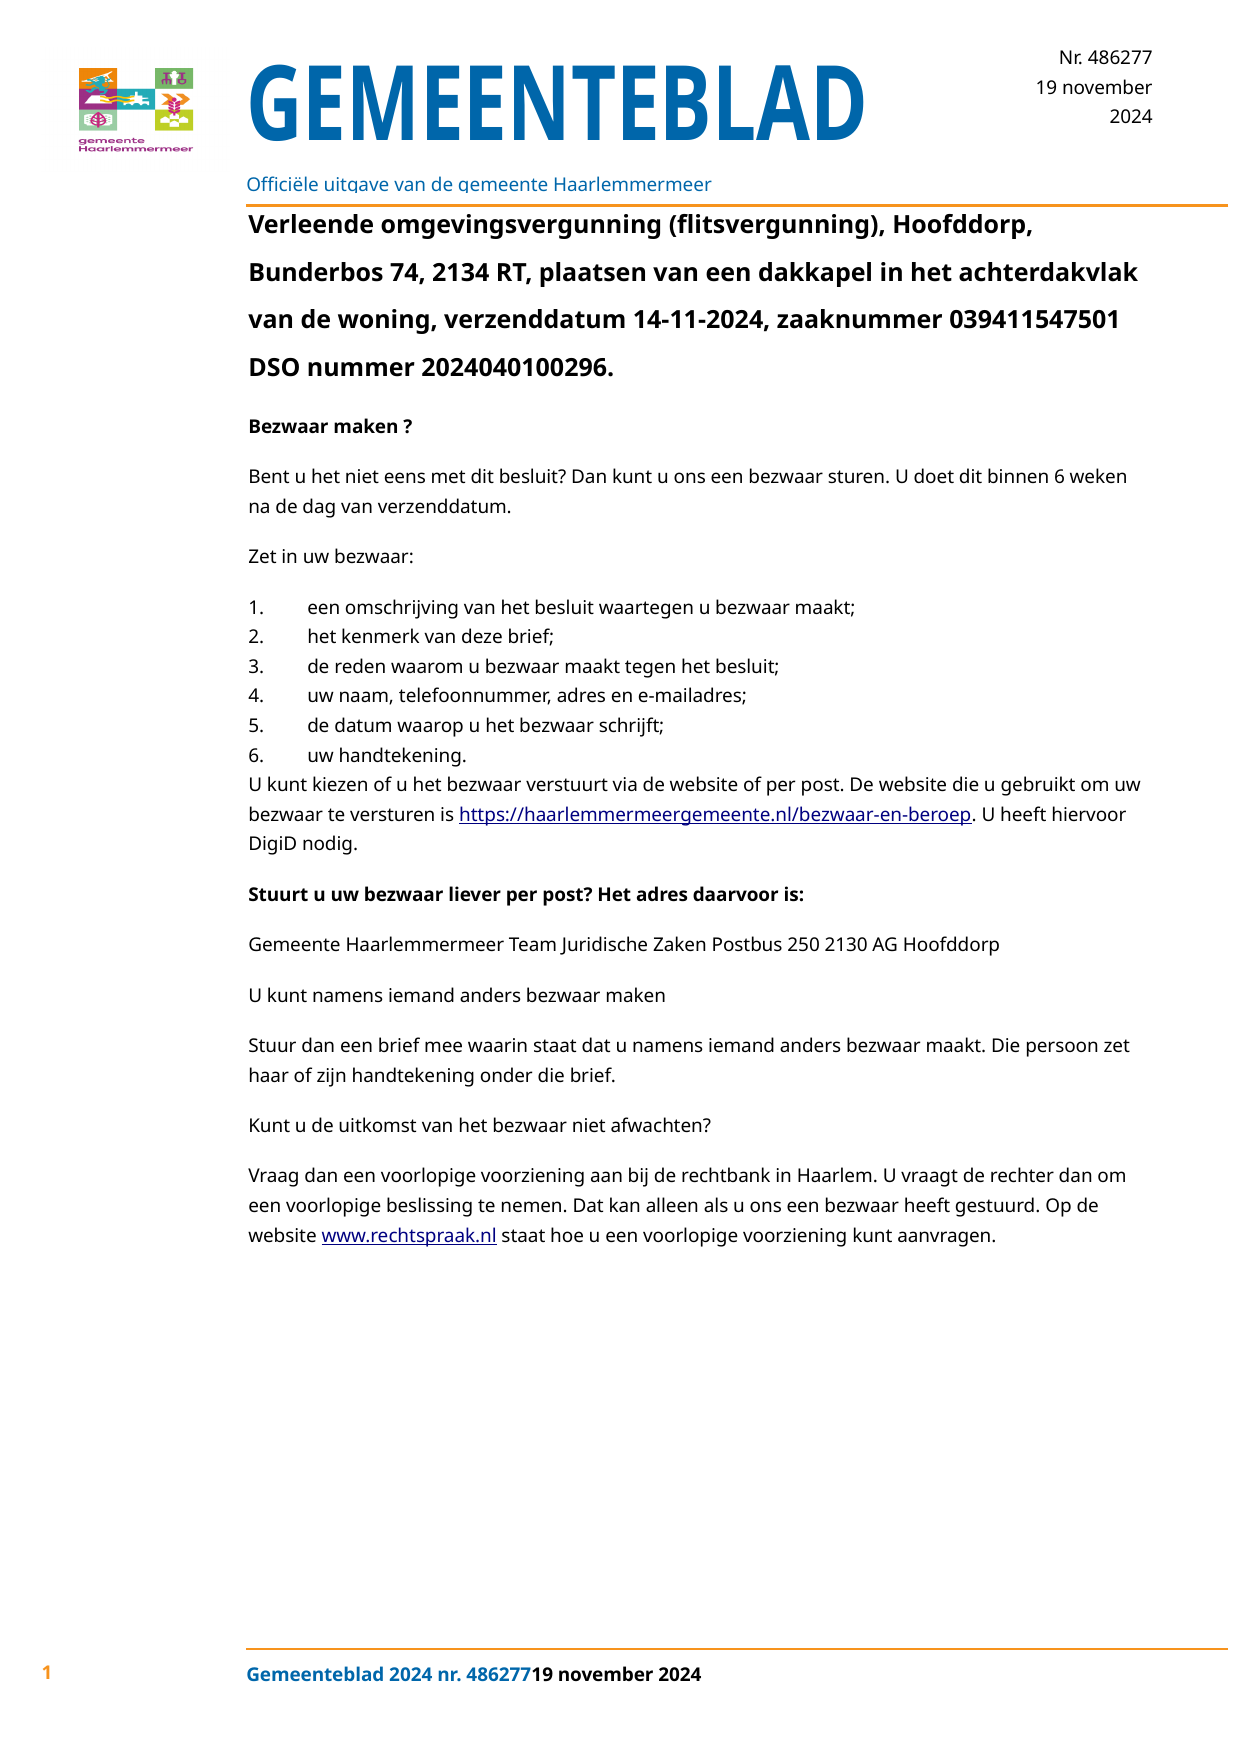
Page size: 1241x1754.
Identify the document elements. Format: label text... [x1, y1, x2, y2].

text Gemeente Haarlemmermeer Team Juridische Zaken Postbus 250 2130 AG Hoofddorp [248, 931, 1152, 957]
list een omschrijving van het besluit waartegen u bezwaar maakt; [248, 594, 1152, 620]
text U kunt kiezen of u het bezwaar verstuurt via de website of per post. De website die u gebruikt om uw bezwaar te versturen is https://haarlemmermeergemeente.nl/bezwaar-en-beroep. U heeft hiervoor DigiD nodig. [248, 771, 1152, 856]
text Zet in uw bezwaar: [248, 543, 1152, 569]
list uw naam, telefoonnummer, adres en e-mailadres; [248, 683, 1152, 708]
text Verleende omgevingsvergunning (flitsvergunning), Hoofddorp, Bunderbos 74, 2134 RT, plaatsen van een dakkapel in het achterdakvlak van de woning, verzenddatum 14-11-2024, zaaknummer 039411547501 DSO nummer 2024040100296. [248, 207, 1152, 384]
text Vraag dan een voorlopige voorziening aan bij de rechtbank in Haarlem. U vraagt de rechter dan om een voorlopige beslissing te nemen. Dat kan alleen als u ons een bezwaar heeft gestuurd. Op de website www.rechtspraak.nl staat hoe u een voorlopige voorziening kunt aanvragen. [248, 1163, 1152, 1248]
list het kenmerk van deze brief; [248, 623, 1152, 649]
text U kunt namens iemand anders bezwaar maken [248, 982, 1152, 1008]
text Bent u het niet eens met dit besluit? Dan kunt u ons een bezwaar sturen. U doet dit binnen 6 weken na de dag van verzenddatum. [248, 463, 1152, 519]
list uw handtekening. [248, 742, 1152, 768]
list de datum waarop u het bezwaar schrijft; [248, 712, 1152, 738]
picture [41, 47, 231, 172]
text Bezwaar maken ? [248, 413, 1152, 439]
list de reden waarom u bezwaar maakt tegen het besluit; [248, 653, 1152, 679]
text Kunt u de uitkomst van het bezwaar niet afwachten? [248, 1112, 1152, 1138]
text Stuurt u uw bezwaar liever per post? Het adres daarvoor is: [248, 881, 1152, 907]
text Stuur dan een brief mee waarin staat dat u namens iemand anders bezwaar maakt. Die persoon zet haar of zijn handtekening onder die brief. [248, 1032, 1152, 1088]
